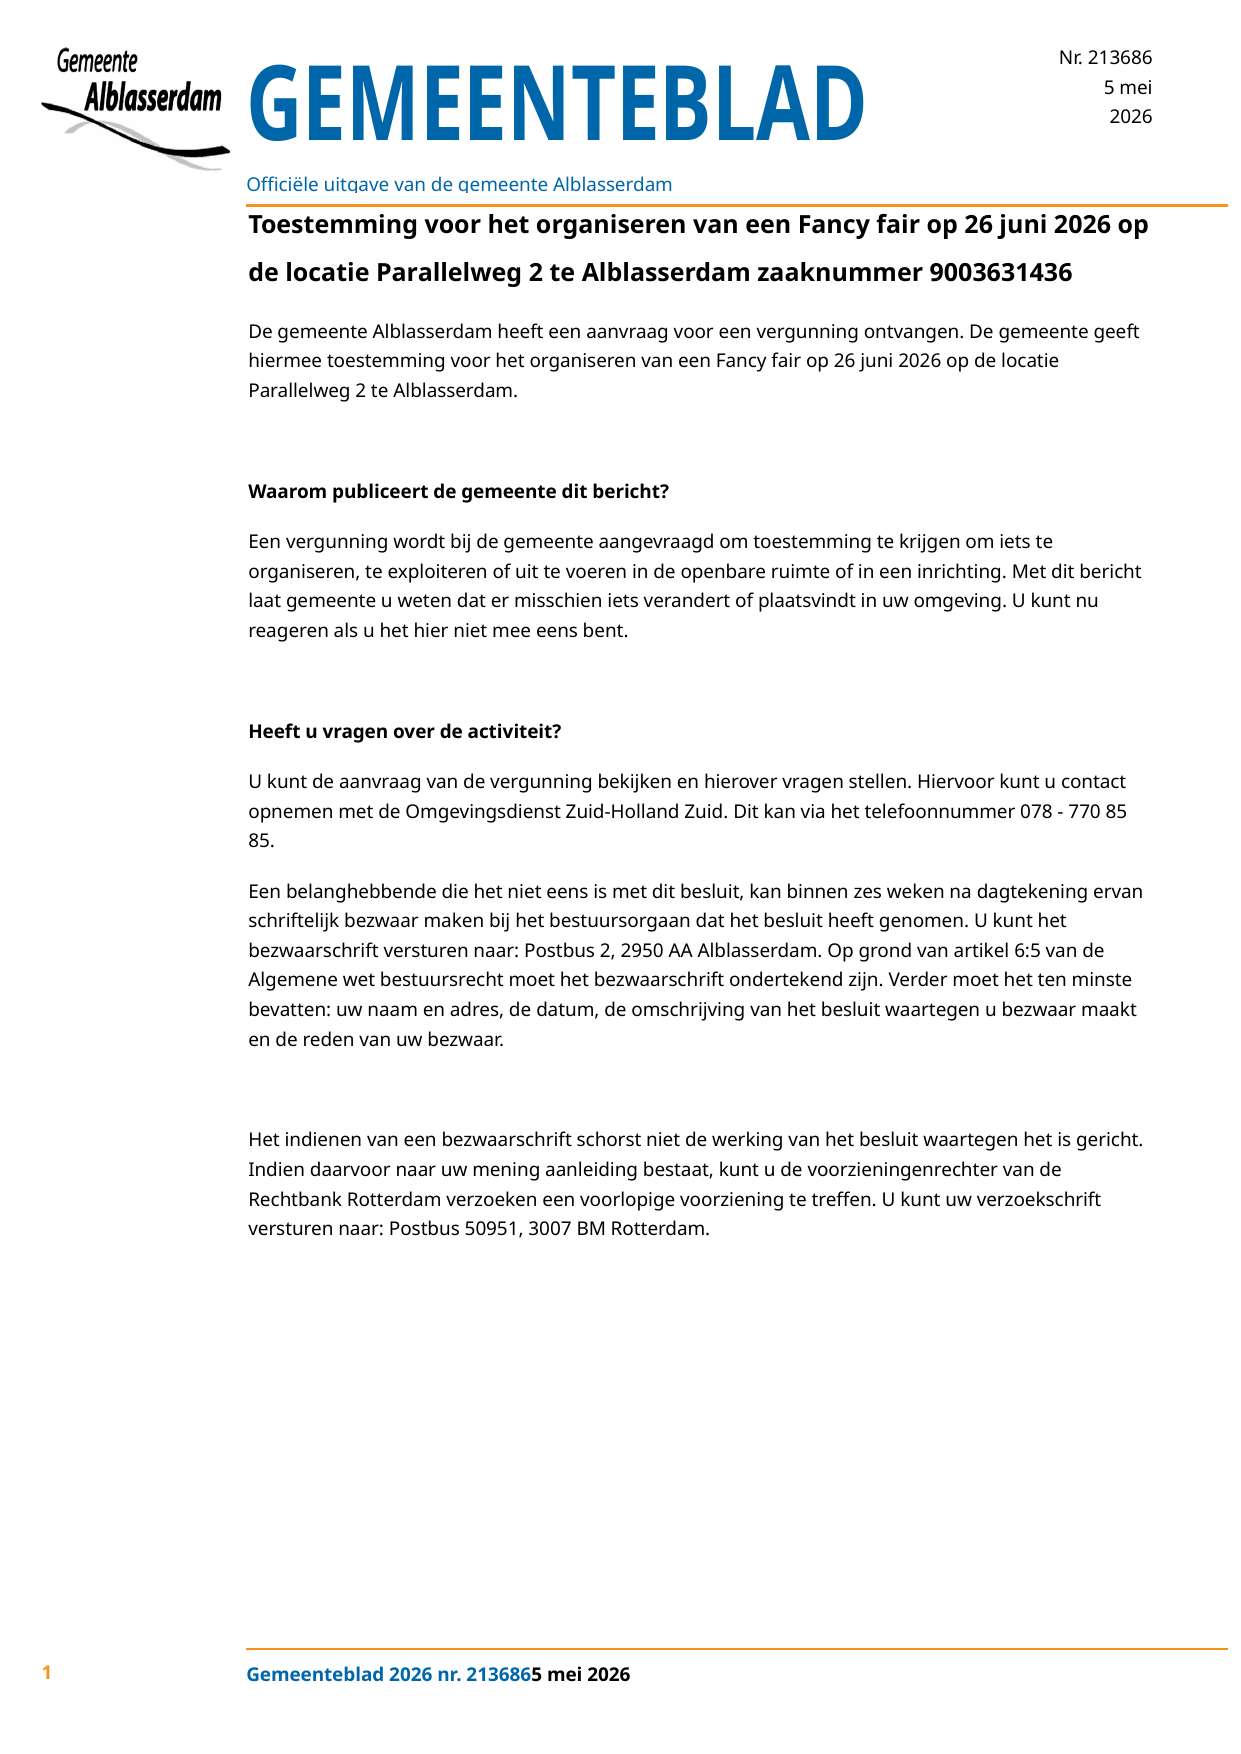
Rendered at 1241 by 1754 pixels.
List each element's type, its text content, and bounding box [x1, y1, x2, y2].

text U kunt de aanvraag van de vergunning bekijken en hierover vragen stellen. Hiervoor kunt u contact opnemen met de Omgevingsdienst Zuid-Holland Zuid. Dit kan via het telefoonnummer 078 - 770 85 85. [248, 768, 1152, 853]
text Waarom publiceert de gemeente dit bericht? [248, 478, 1152, 504]
text Toestemming voor het organiseren van een Fancy fair op 26 juni 2026 op de locatie Parallelweg 2 te Alblasserdam zaaknummer 9003631436 [248, 207, 1152, 288]
text De gemeente Alblasserdam heeft een aanvraag voor een vergunning ontvangen. De gemeente geeft hiermee toestemming voor het organiseren van een Fancy fair op 26 juni 2026 op de locatie Parallelweg 2 te Alblasserdam. [248, 318, 1152, 403]
text Het indienen van een bezwaarschrift schorst niet de werking van het besluit waartegen het is gericht. Indien daarvoor naar uw mening aanleiding bestaat, kunt u de voorzieningenrechter van de Rechtbank Rotterdam verzoeken een voorlopige voorziening te treffen. U kunt uw verzoekschrift versturen naar: Postbus 50951, 3007 BM Rotterdam. [248, 1127, 1152, 1241]
text Heeft u vragen over de activiteit? [248, 718, 1152, 744]
text Een belanghebbende die het niet eens is met dit besluit, kan binnen zes weken na dagtekening ervan schriftelijk bezwaar maken bij het bestuursorgaan dat het besluit heeft genomen. U kunt het bezwaarschrift versturen naar: Postbus 2, 2950 AA Alblasserdam. Op grond van artikel 6:5 van de Algemene wet bestuursrecht moet het bezwaarschrift ondertekend zijn. Verder moet het ten minste bevatten: uw naam en adres, de datum, de omschrijving van het besluit waartegen u bezwaar maakt en de reden van uw bezwaar. [248, 878, 1152, 1052]
text Een vergunning wordt bij de gemeente aangevraagd om toestemming te krijgen om iets te organiseren, te exploiteren of uit te voeren in de openbare ruimte of in een inrichting. Met dit bericht laat gemeente u weten dat er misschien iets verandert of plaatsvindt in uw omgeving. U kunt nu reageren als u het hier niet mee eens bent. [248, 528, 1152, 643]
picture [41, 47, 231, 172]
